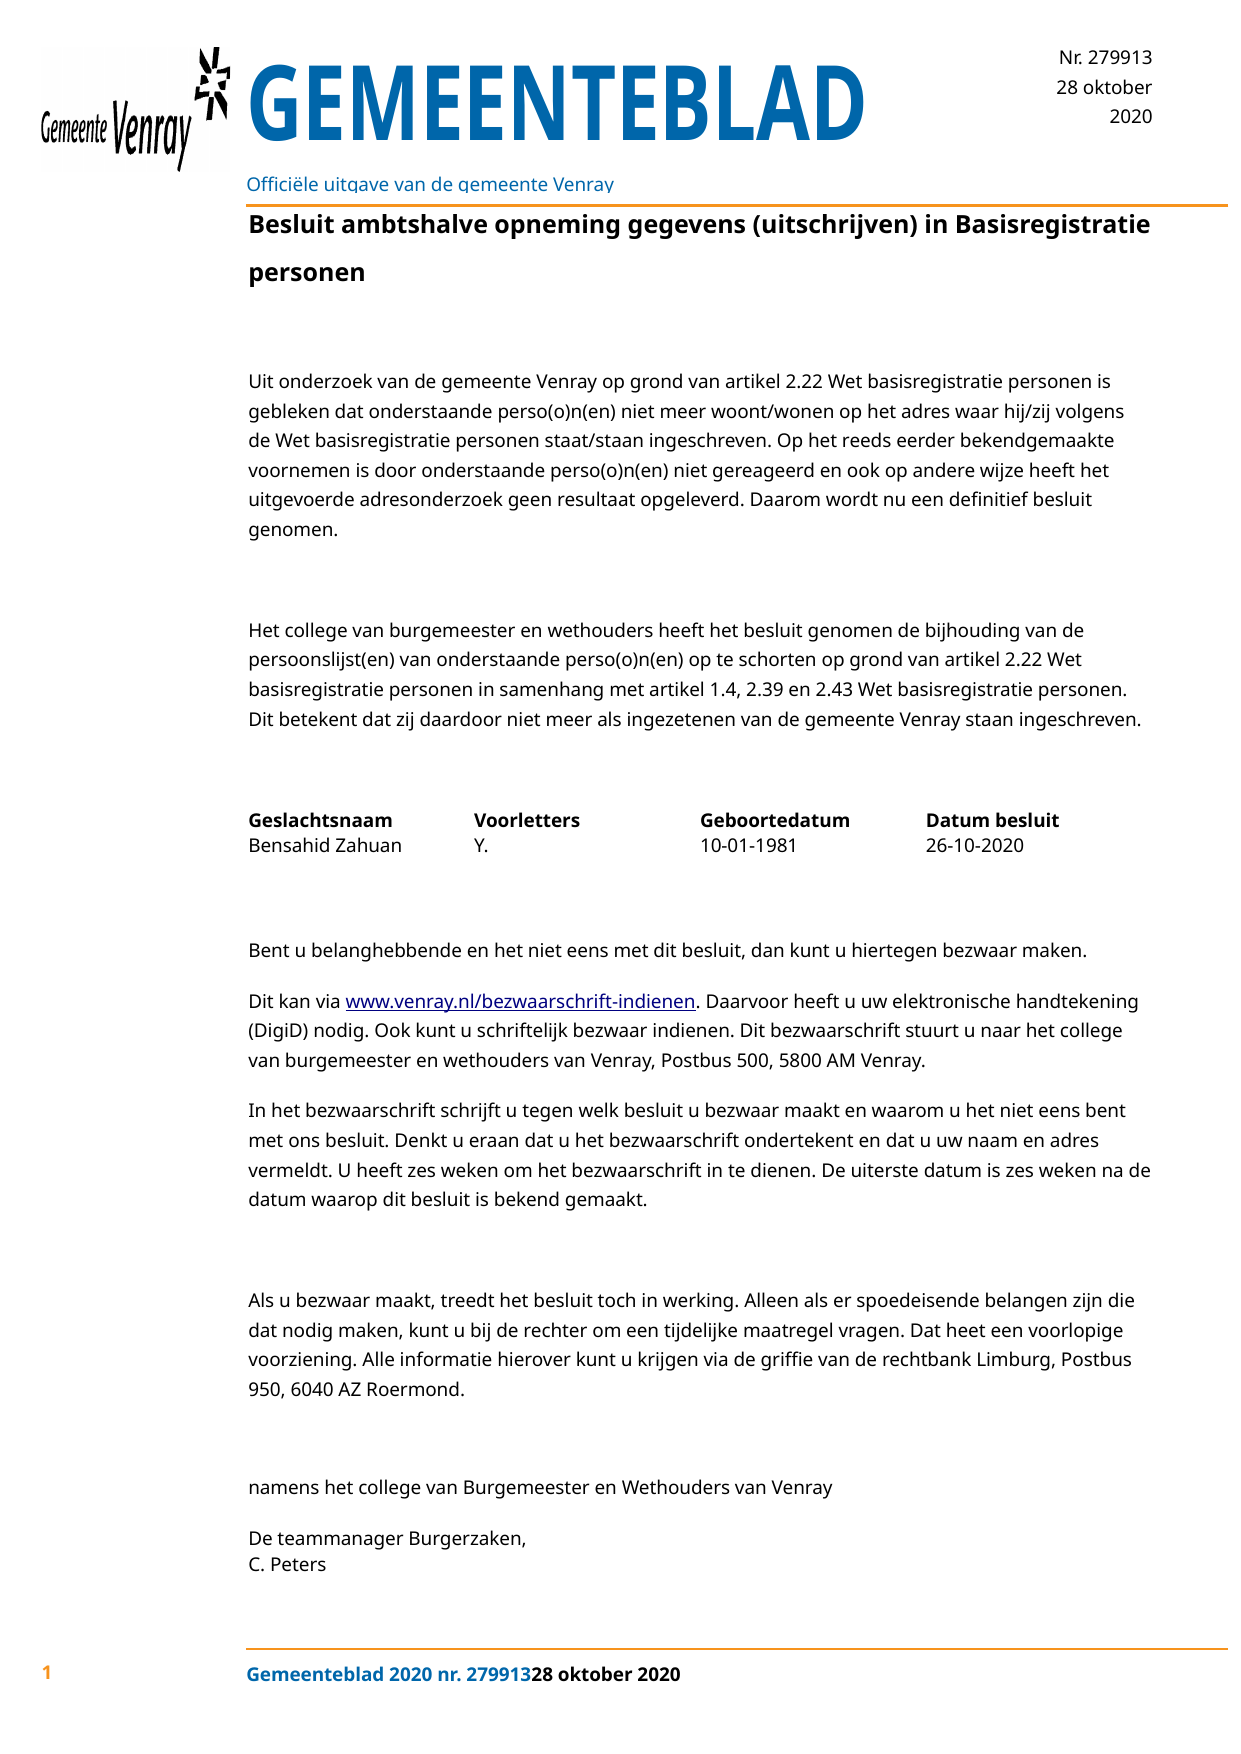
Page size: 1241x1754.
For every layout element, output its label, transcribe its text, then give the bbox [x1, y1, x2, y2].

table_cell [926, 858, 1152, 884]
table_header Geslachtsnaam [248, 807, 474, 832]
text Bent u belanghebbende en het niet eens met dit besluit, dan kunt u hiertegen bezwaar maken. [248, 938, 1152, 963]
table_cell [248, 858, 474, 884]
table_cell [700, 858, 926, 884]
text De teammanager Burgerzaken, [248, 1526, 1152, 1551]
table_header Datum besluit [926, 807, 1152, 832]
table_header Geboortedatum [700, 807, 926, 832]
table_cell Bensahid Zahuan [248, 833, 474, 858]
text Uit onderzoek van de gemeente Venray op grond van artikel 2.22 Wet basisregistratie personen is gebleken dat onderstaande perso(o)n(en) niet meer woont/wonen op het adres waar hij/zij volgens de Wet basisregistratie personen staat/staan ingeschreven. Op het reeds eerder bekendgemaakte voornemen is door onderstaande perso(o)n(en) niet gereageerd en ook op andere wijze heeft het uitgevoerde adresonderzoek geen resultaat opgeleverd. Daarom wordt nu een definitief besluit genomen. [248, 368, 1152, 542]
text namens het college van Burgemeester en Wethouders van Venray [248, 1474, 1152, 1500]
table_cell 26-10-2020 [926, 833, 1152, 858]
table_cell 10-01-1981 [700, 833, 926, 858]
picture [41, 47, 231, 172]
text In het bezwaarschrift schrijft u tegen welk besluit u bezwaar maakt en waarom u het niet eens bent met ons besluit. Denkt u eraan dat u het bezwaarschrift ondertekent en dat u uw naam en adres vermeldt. U heeft zes weken om het bezwaarschrift in te dienen. De uiterste datum is zes weken na de datum waarop dit besluit is bekend gemaakt. [248, 1098, 1152, 1212]
text C. Peters [248, 1551, 1152, 1577]
text Het college van burgemeester en wethouders heeft het besluit genomen de bijhouding van de persoonslijst(en) van onderstaande perso(o)n(en) op te schorten op grond van artikel 2.22 Wet basisregistratie personen in samenhang met artikel 1.4, 2.39 en 2.43 Wet basisregistratie personen. Dit betekent dat zij daardoor niet meer als ingezetenen van de gemeente Venray staan ingeschreven. [248, 617, 1152, 732]
text Dit kan via www.venray.nl/bezwaarschrift-indienen. Daarvoor heeft u uw elektronische handtekening (DigiD) nodig. Ook kunt u schriftelijk bezwaar indienen. Dit bezwaarschrift stuurt u naar het college van burgemeester en wethouders van Venray, Postbus 500, 5800 AM Venray. [248, 988, 1152, 1073]
text Als u bezwaar maakt, treedt het besluit toch in werking. Alleen als er spoedeisende belangen zijn die dat nodig maken, kunt u bij de rechter om een tijdelijke maatregel vragen. Dat heet een voorlopige voorziening. Alle informatie hierover kunt u krijgen via de griffie van de rechtbank Limburg, Postbus 950, 6040 AZ Roermond. [248, 1287, 1152, 1402]
text Besluit ambtshalve opneming gegevens (uitschrijven) in Basisregistratie personen [248, 207, 1152, 288]
table_cell [474, 858, 700, 884]
table_header Voorletters [474, 807, 700, 832]
table_cell Y. [474, 833, 700, 858]
